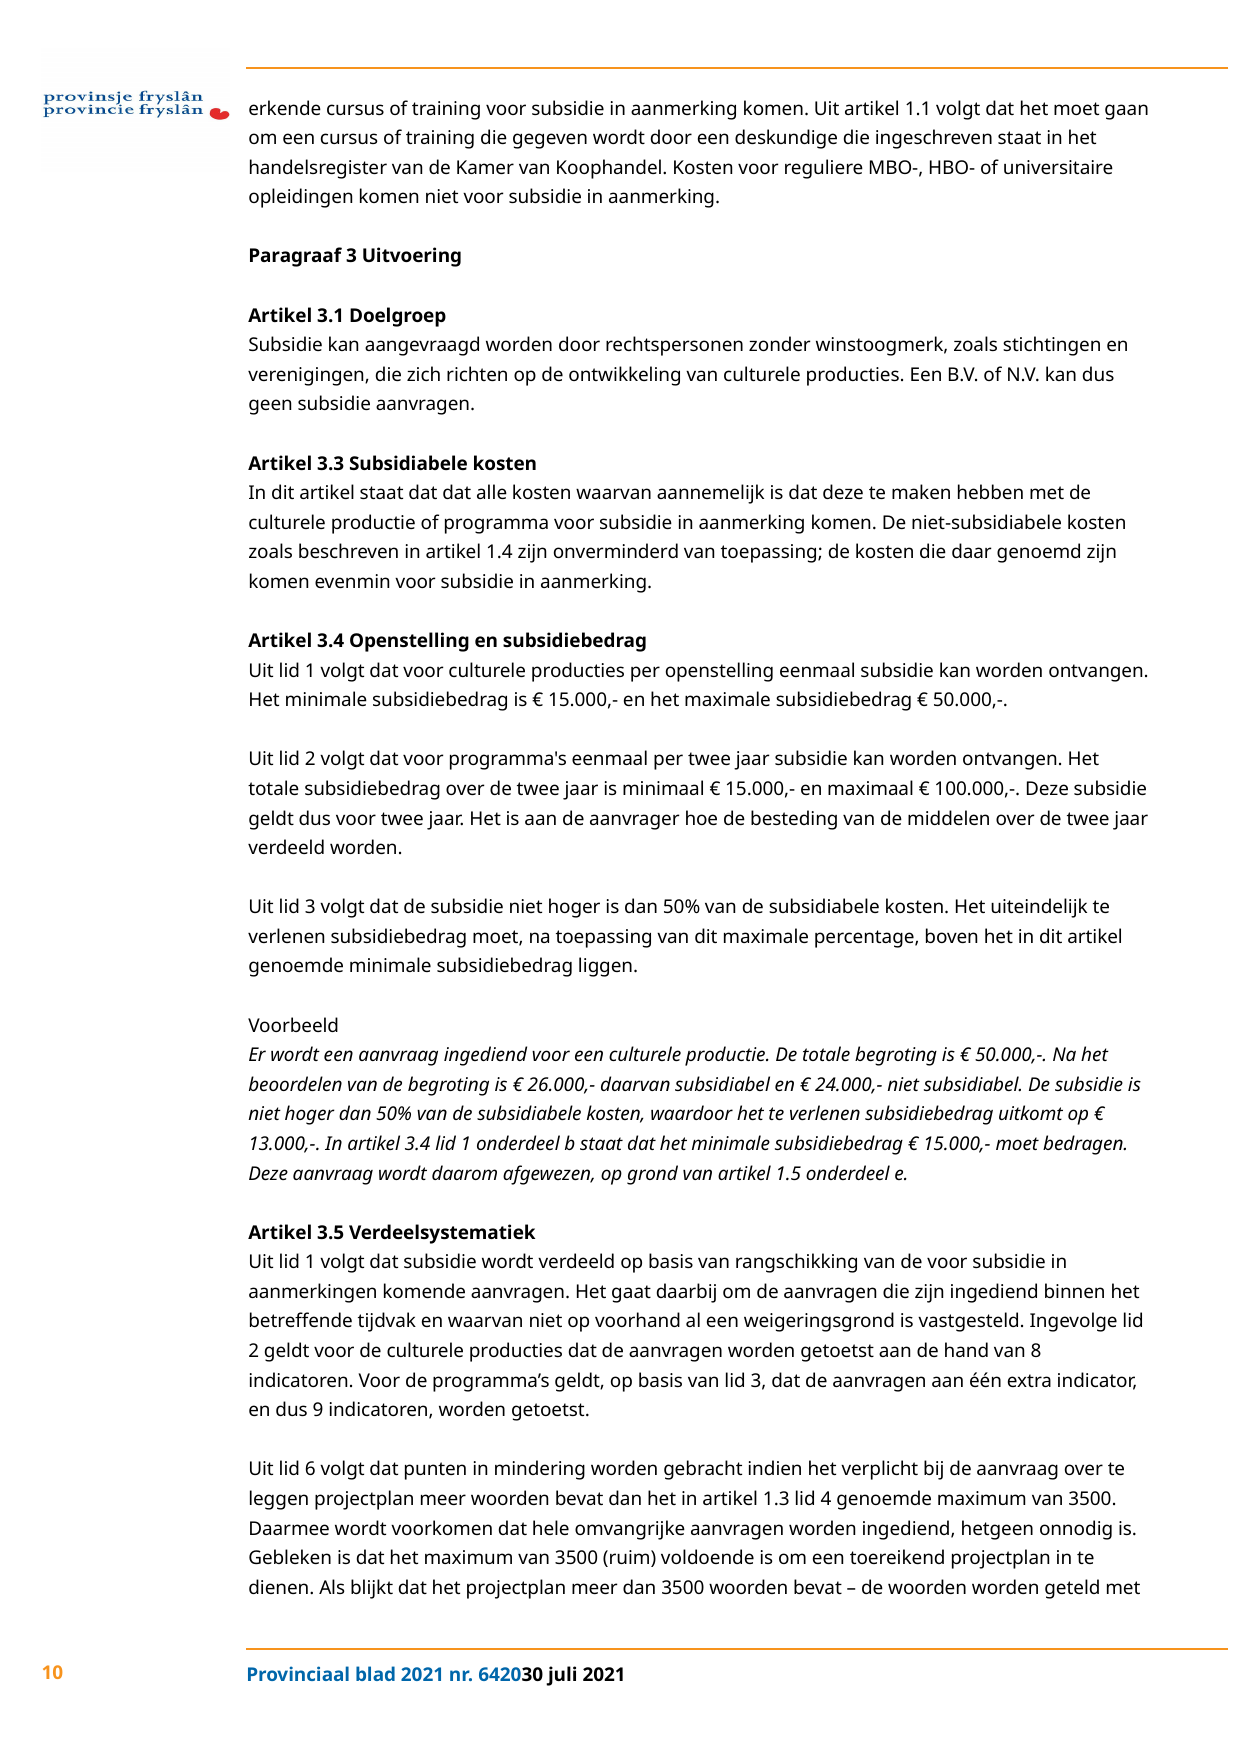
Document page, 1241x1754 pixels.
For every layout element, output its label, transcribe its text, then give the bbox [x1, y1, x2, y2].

picture [41, 47, 231, 172]
text Artikel 3.5 Verdeelsystematiek [248, 1219, 1152, 1245]
text Uit lid 1 volgt dat subsidie wordt verdeeld op basis van rangschikking van de voor subsidie in aanmerkingen komende aanvragen. Het gaat daarbij om de aanvragen die zijn ingediend binnen het betreffende tijdvak en waarvan niet op voorhand al een weigeringsgrond is vastgesteld. Ingevolge lid 2 geldt voor de culturele producties dat de aanvragen worden getoetst aan de hand van 8 indicatoren. Voor de programma’s geldt, op basis van lid 3, dat de aanvragen aan één extra indicator, en dus 9 indicatoren, worden getoetst. [248, 1248, 1152, 1422]
text Uit lid 1 volgt dat voor culturele producties per openstelling eenmaal subsidie kan worden ontvangen. Het minimale subsidiebedrag is € 15.000,- en het maximale subsidiebedrag € 50.000,-. [248, 657, 1152, 712]
text In dit artikel staat dat dat alle kosten waarvan aannemelijk is dat deze te maken hebben met de culturele productie of programma voor subsidie in aanmerking komen. De niet-subsidiabele kosten zoals beschreven in artikel 1.4 zijn onverminderd van toepassing; de kosten die daar genoemd zijn komen evenmin voor subsidie in aanmerking. [248, 479, 1152, 594]
text Voorbeeld [248, 1012, 1152, 1038]
text Er wordt een aanvraag ingediend voor een culturele productie. De totale begroting is € 50.000,-. Na het beoordelen van de begroting is € 26.000,- daarvan subsidiabel en € 24.000,- niet subsidiabel. De subsidie is niet hoger dan 50% van de subsidiabele kosten, waardoor het te verlenen subsidiebedrag uitkomt op € 13.000,-. In artikel 3.4 lid 1 onderdeel b staat dat het minimale subsidiebedrag € 15.000,- moet bedragen. Deze aanvraag wordt daarom afgewezen, op grond van artikel 1.5 onderdeel e. [248, 1041, 1152, 1186]
text Artikel 3.1 Doelgroep [248, 302, 1152, 328]
text Artikel 3.4 Openstelling en subsidiebedrag [248, 627, 1152, 653]
text Artikel 3.3 Subsidiabele kosten [248, 450, 1152, 476]
text Subsidie kan aangevraagd worden door rechtspersonen zonder winstoogmerk, zoals stichtingen en verenigingen, die zich richten op de ontwikkeling van culturele producties. Een B.V. of N.V. kan dus geen subsidie aanvragen. [248, 331, 1152, 416]
text Uit lid 6 volgt dat punten in mindering worden gebracht indien het verplicht bij de aanvraag over te leggen projectplan meer woorden bevat dan het in artikel 1.3 lid 4 genoemde maximum van 3500. Daarmee wordt voorkomen dat hele omvangrijke aanvragen worden ingediend, hetgeen onnodig is. Gebleken is dat het maximum van 3500 (ruim) voldoende is om een toereikend projectplan in te dienen. Als blijkt dat het projectplan meer dan 3500 woorden bevat – de woorden worden geteld met [248, 1456, 1152, 1600]
text Paragraaf 3 Uitvoering [248, 243, 1152, 268]
text Uit lid 2 volgt dat voor programma's eenmaal per twee jaar subsidie kan worden ontvangen. Het totale subsidiebedrag over de twee jaar is minimaal € 15.000,- en maximaal € 100.000,-. Deze subsidie geldt dus voor twee jaar. Het is aan de aanvrager hoe de besteding van de middelen over de twee jaar verdeeld worden. [248, 746, 1152, 860]
text erkende cursus of training voor subsidie in aanmerking komen. Uit artikel 1.1 volgt dat het moet gaan om een cursus of training die gegeven wordt door een deskundige die ingeschreven staat in het handelsregister van de Kamer van Koophandel. Kosten voor reguliere MBO-, HBO- of universitaire opleidingen komen niet voor subsidie in aanmerking. [248, 95, 1152, 209]
text Uit lid 3 volgt dat de subsidie niet hoger is dan 50% van de subsidiabele kosten. Het uiteindelijk te verlenen subsidiebedrag moet, na toepassing van dit maximale percentage, boven het in dit artikel genoemde minimale subsidiebedrag liggen. [248, 893, 1152, 978]
